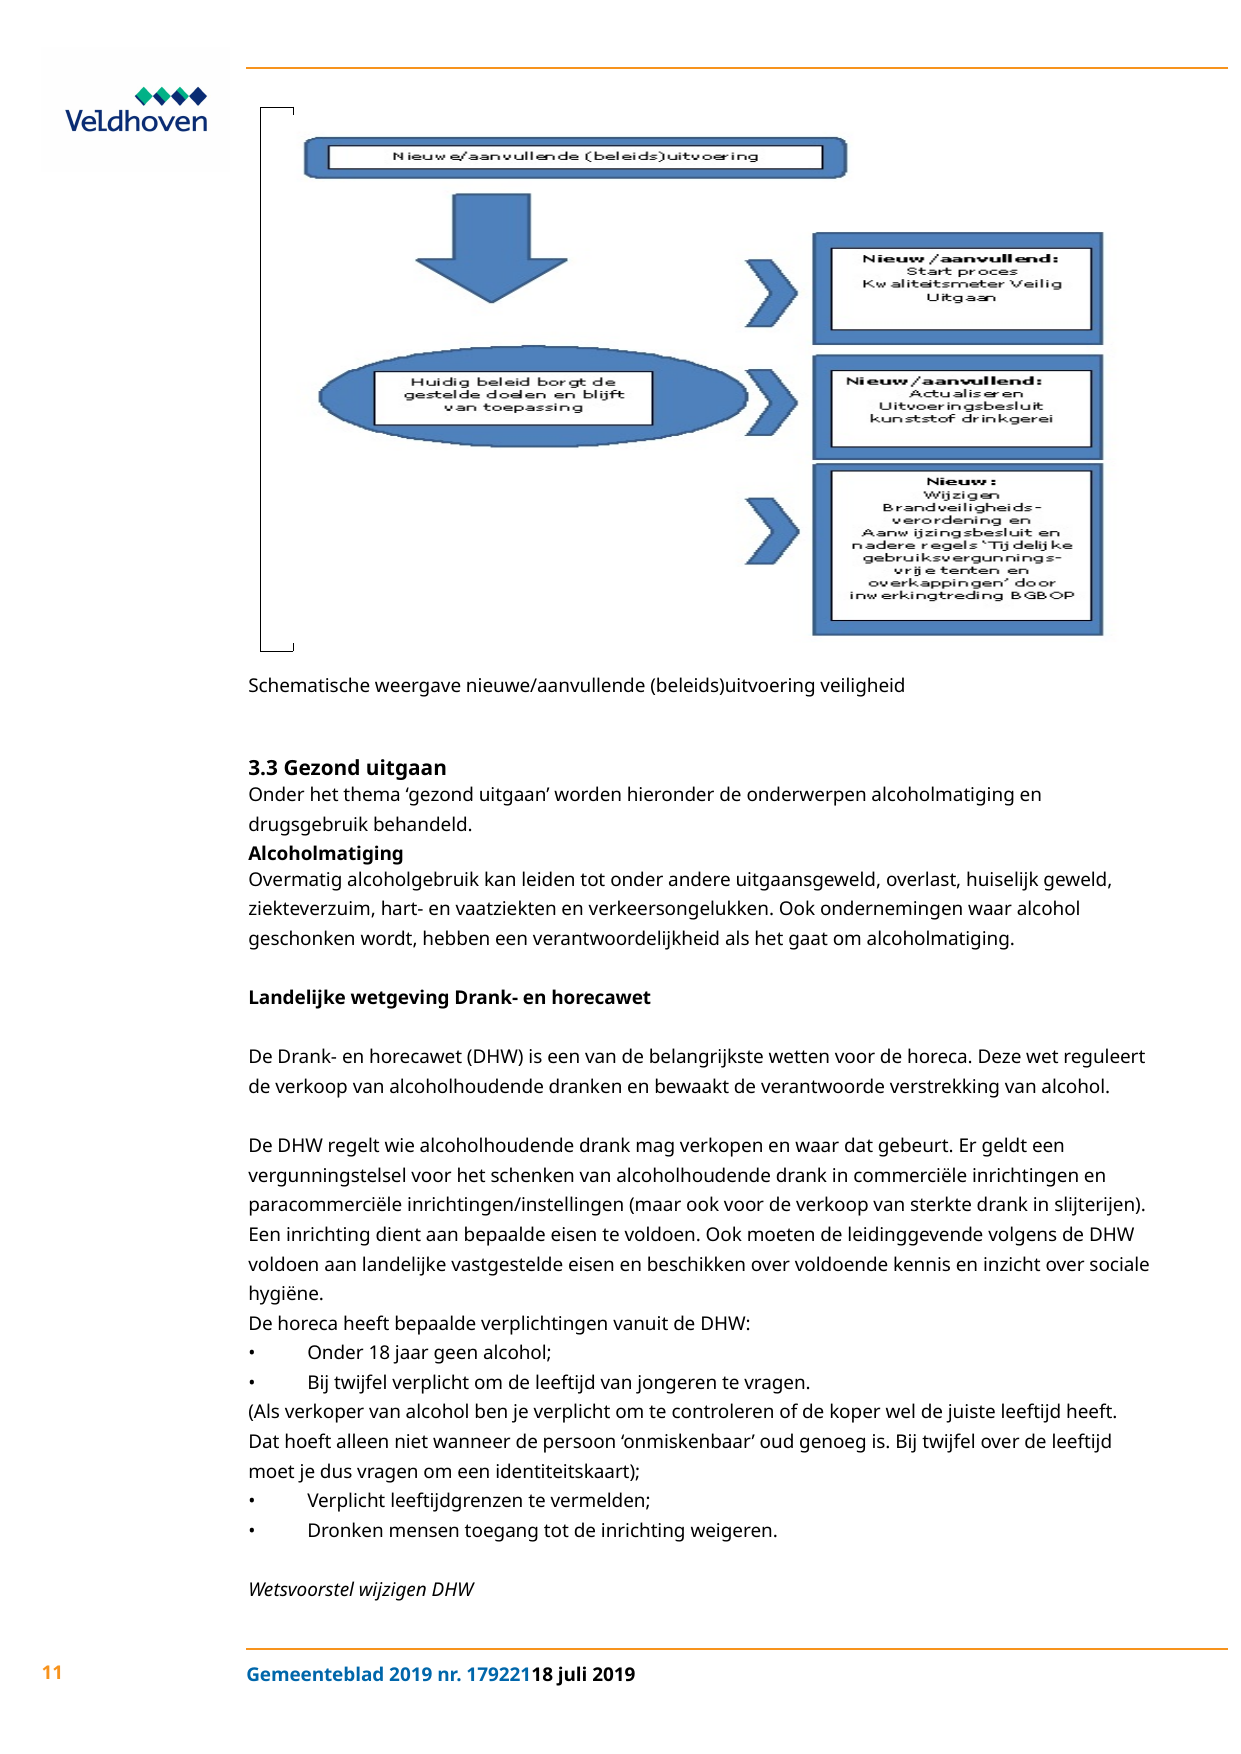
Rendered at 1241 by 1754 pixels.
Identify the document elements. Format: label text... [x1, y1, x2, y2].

text 3.3 Gezond uitgaan [248, 753, 1152, 781]
text Schematische weergave nieuwe/aanvullende (beleids)uitvoering veiligheid [248, 673, 1152, 698]
table_header Landelijke wetgeving Drank- en horecawet De Drank- en horecawet (DHW) is een van de belangrijkste wetten voor de horeca. Deze wet reguleert de verkoop van alcoholhoudende dranken en bewaakt de verantwoorde verstrekking van alcohol. De DHW regelt wie alcoholhoudende drank mag verkopen en waar dat gebeurt. Er geldt een vergunningstelsel voor het schenken van alcoholhoudende drank in commerciële inrichtingen en paracommerciële inrichtingen/instellingen (maar ook voor de verkoop van sterkte drank in slijterijen). Een inrichting dient aan bepaalde eisen te voldoen. Ook moeten de leidinggevende volgens de DHW voldoen aan landelijke vastgestelde eisen en beschikken over voldoende kennis en inzicht over sociale hygiëne. De horeca heeft bepaalde verplichtingen vanuit de DHW: Onder 18 jaar geen alcohol; Bij twijfel verplicht om de leeftijd van jongeren te vragen. (Als verkoper van alcohol ben je verplicht om te controleren of de koper wel de juiste leeftijd heeft. Dat hoeft alleen niet wanneer de persoon ‘onmiskenbaar’ oud genoeg is. Bij twijfel over de leeftijd moet je dus vragen om een identiteitskaart); Verplicht leeftijdgrenzen te vermelden; Dronken mensen toegang tot de inrichting weigeren. Wetsvoorstel wijzigen DHW [248, 985, 1152, 1602]
text Alcoholmatiging [248, 840, 1152, 866]
picture [268, 115, 1173, 643]
text Onder het thema ‘gezond uitgaan’ worden hieronder de onderwerpen alcoholmatiging en drugsgebruik behandeld. [248, 781, 1152, 836]
text Overmatig alcoholgebruik kan leiden tot onder andere uitgaansgeweld, overlast, huiselijk geweld, ziekteverzuim, hart- en vaatziekten en verkeersongelukken. Ook ondernemingen waar alcohol geschonken wordt, hebben een verantwoordelijkheid als het gaat om alcoholmatiging. [248, 866, 1152, 951]
picture [41, 47, 231, 172]
